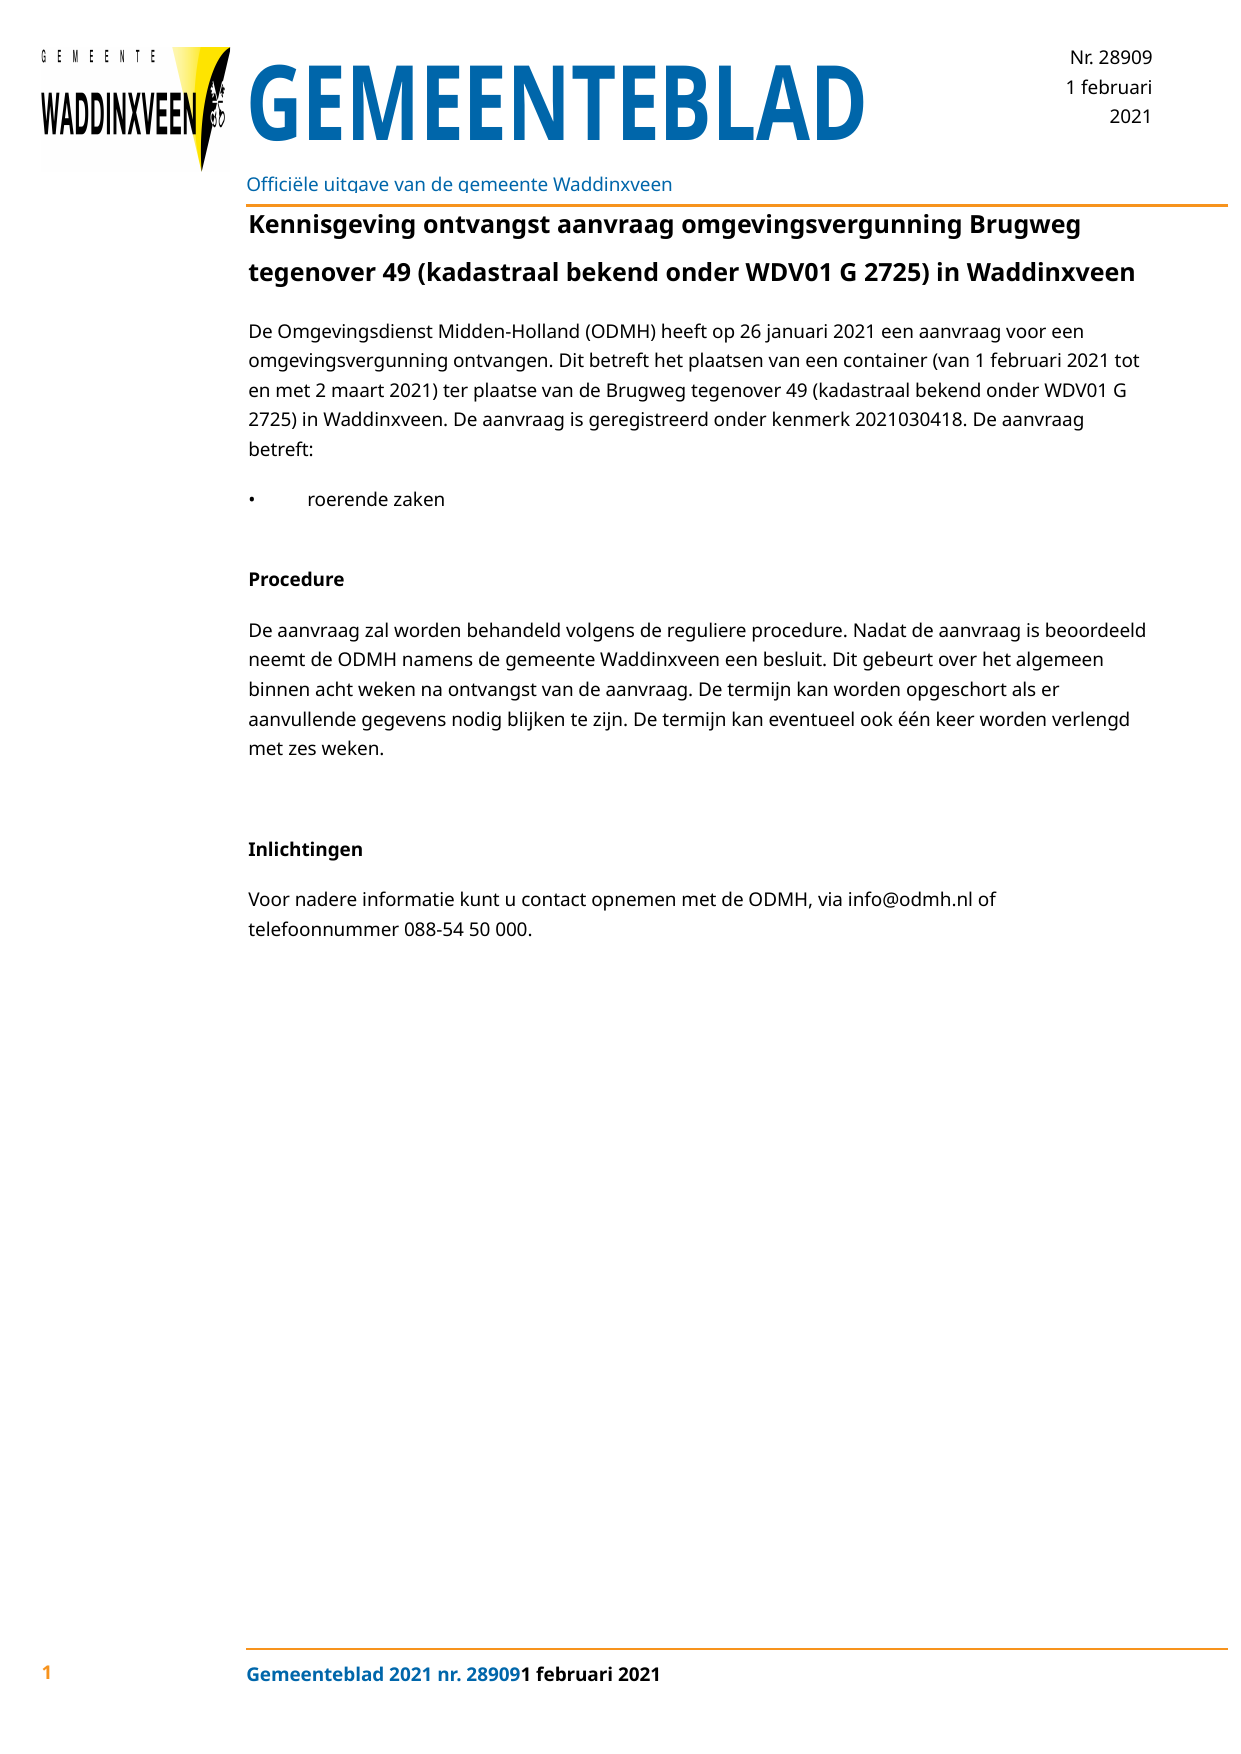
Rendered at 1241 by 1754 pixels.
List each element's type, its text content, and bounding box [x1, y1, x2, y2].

picture [41, 47, 231, 172]
text De Omgevingsdienst Midden-Holland (ODMH) heeft op 26 januari 2021 een aanvraag voor een omgevingsvergunning ontvangen. Dit betreft het plaatsen van een container (van 1 februari 2021 tot en met 2 maart 2021) ter plaatse van de Brugweg tegenover 49 (kadastraal bekend onder WDV01 G 2725) in Waddinxveen. De aanvraag is geregistreerd onder kenmerk 2021030418. De aanvraag betreft: [248, 318, 1152, 462]
text Procedure [248, 567, 1152, 592]
list roerende zaken [248, 487, 1152, 512]
text De aanvraag zal worden behandeld volgens de reguliere procedure. Nadat de aanvraag is beoordeeld neemt de ODMH namens de gemeente Waddinxveen een besluit. Dit gebeurt over het algemeen binnen acht weken na ontvangst van de aanvraag. De termijn kan worden opgeschort als er aanvullende gegevens nodig blijken te zijn. De termijn kan eventueel ook één keer worden verlengd met zes weken. [248, 617, 1152, 761]
text Voor nadere informatie kunt u contact opnemen met de ODMH, via info@odmh.nl of telefoonnummer 088-54 50 000. [248, 887, 1152, 942]
text Inlichtingen [248, 836, 1152, 862]
text Kennisgeving ontvangst aanvraag omgevingsvergunning Brugweg tegenover 49 (kadastraal bekend onder WDV01 G 2725) in Waddinxveen [248, 207, 1152, 288]
